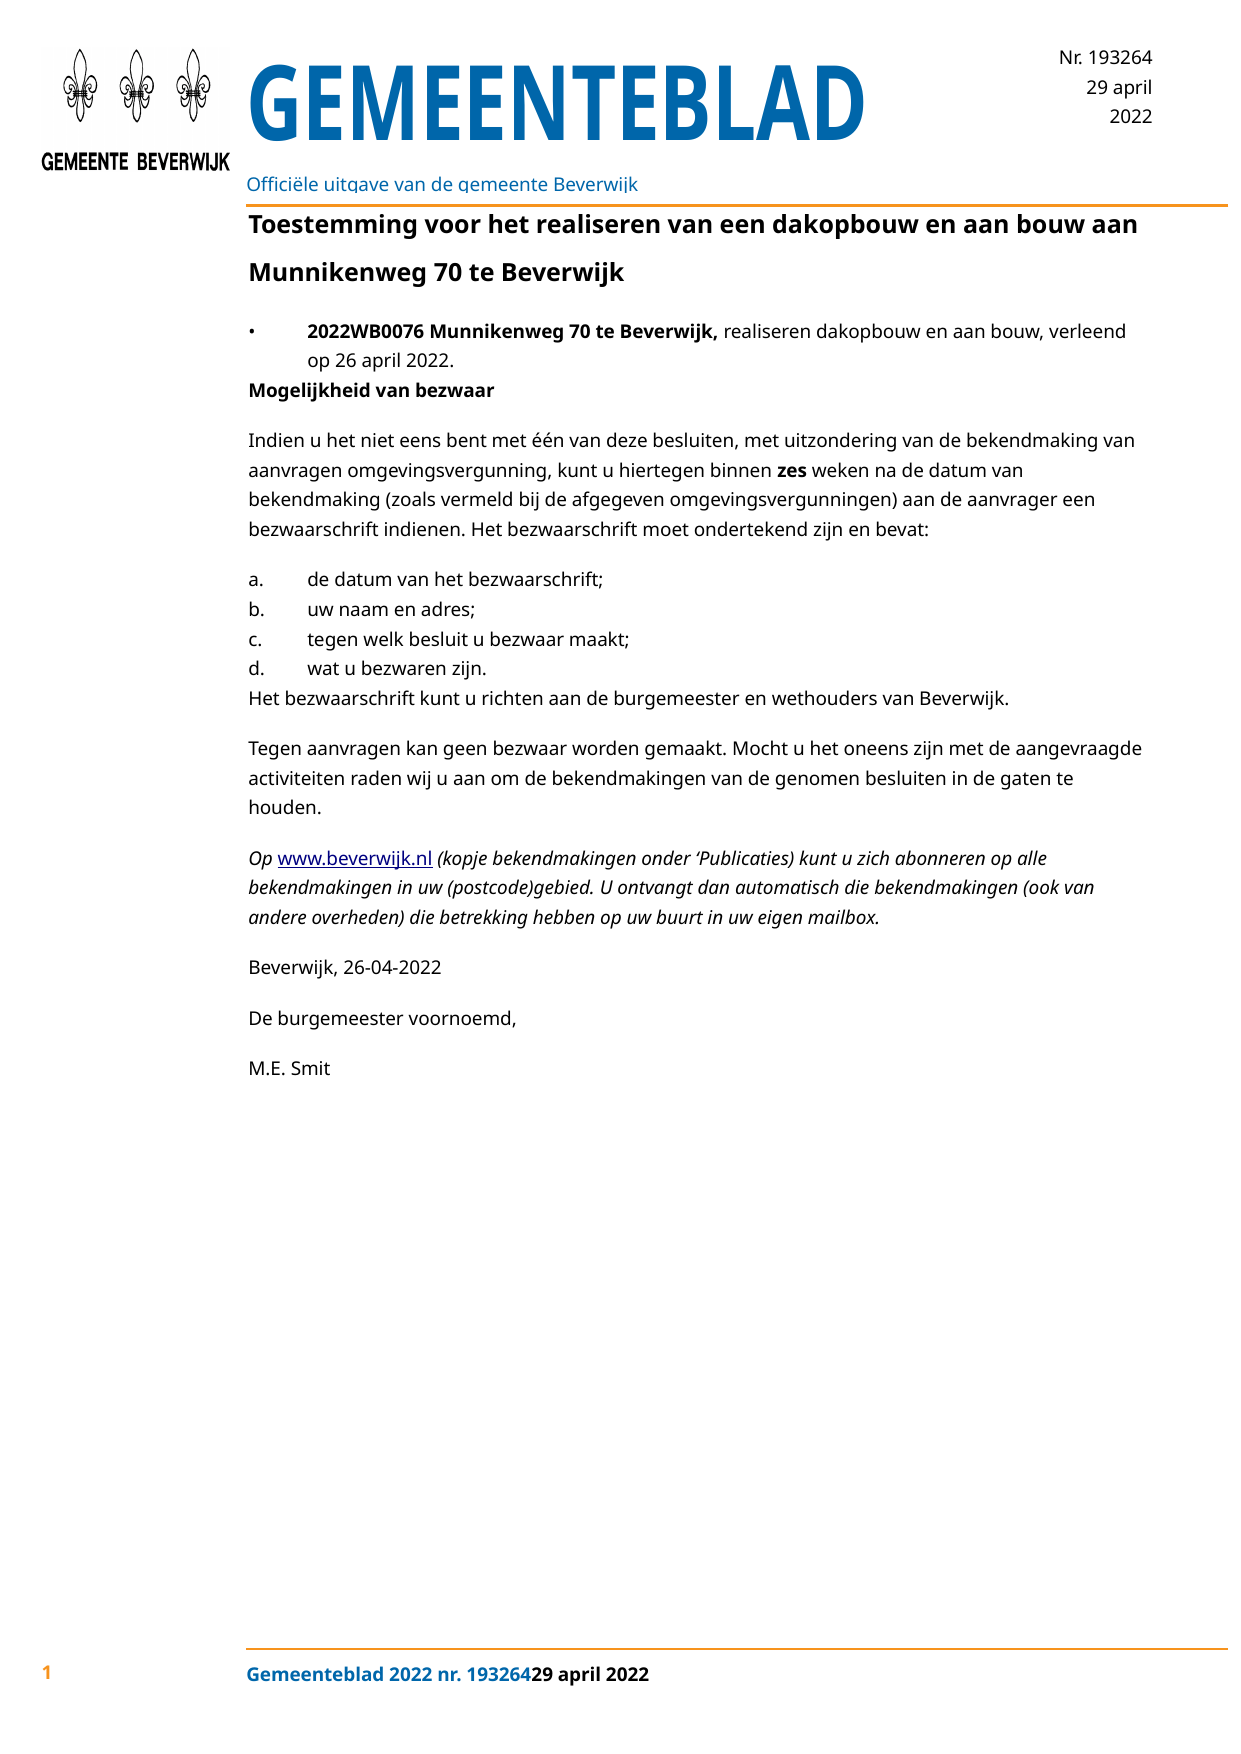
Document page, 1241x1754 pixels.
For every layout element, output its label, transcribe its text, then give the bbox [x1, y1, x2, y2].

picture [41, 47, 231, 172]
list tegen welk besluit u bezwaar maakt; [248, 626, 1152, 652]
list de datum van het bezwaarschrift; [248, 567, 1152, 592]
text Op www.beverwijk.nl (kopje bekendmakingen onder ‘Publicaties) kunt u zich abonneren op alle bekendmakingen in uw (postcode)gebied. U ontvangt dan automatisch die bekendmakingen (ook van andere overheden) die betrekking hebben op uw buurt in uw eigen mailbox. [248, 845, 1152, 930]
text Mogelijkheid van bezwaar [248, 377, 1152, 403]
list 2022WB0076 Munnikenweg 70 te Beverwijk, realiseren dakopbouw en aan bouw, verleend op 26 april 2022. [248, 318, 1152, 373]
text Beverwijk, 26-04-2022 [248, 954, 1152, 980]
text Tegen aanvragen kan geen bezwaar worden gemaakt. Mocht u het oneens zijn met de aangevraagde activiteiten raden wij u aan om de bekendmakingen van de genomen besluiten in de gaten te houden. [248, 735, 1152, 820]
text De burgemeester voornoemd, [248, 1005, 1152, 1031]
list wat u bezwaren zijn. [248, 655, 1152, 681]
text Toestemming voor het realiseren van een dakopbouw en aan bouw aan Munnikenweg 70 te Beverwijk [248, 207, 1152, 288]
text M.E. Smit [248, 1055, 1152, 1081]
list uw naam en adres; [248, 596, 1152, 622]
text Het bezwaarschrift kunt u richten aan de burgemeester en wethouders van Beverwijk. [248, 685, 1152, 711]
text Indien u het niet eens bent met één van deze besluiten, met uitzondering van de bekendmaking van aanvragen omgevingsvergunning, kunt u hiertegen binnen zes weken na de datum van bekendmaking (zoals vermeld bij de afgegeven omgevingsvergunningen) aan de aanvrager een bezwaarschrift indienen. Het bezwaarschrift moet ondertekend zijn en bevat: [248, 427, 1152, 542]
